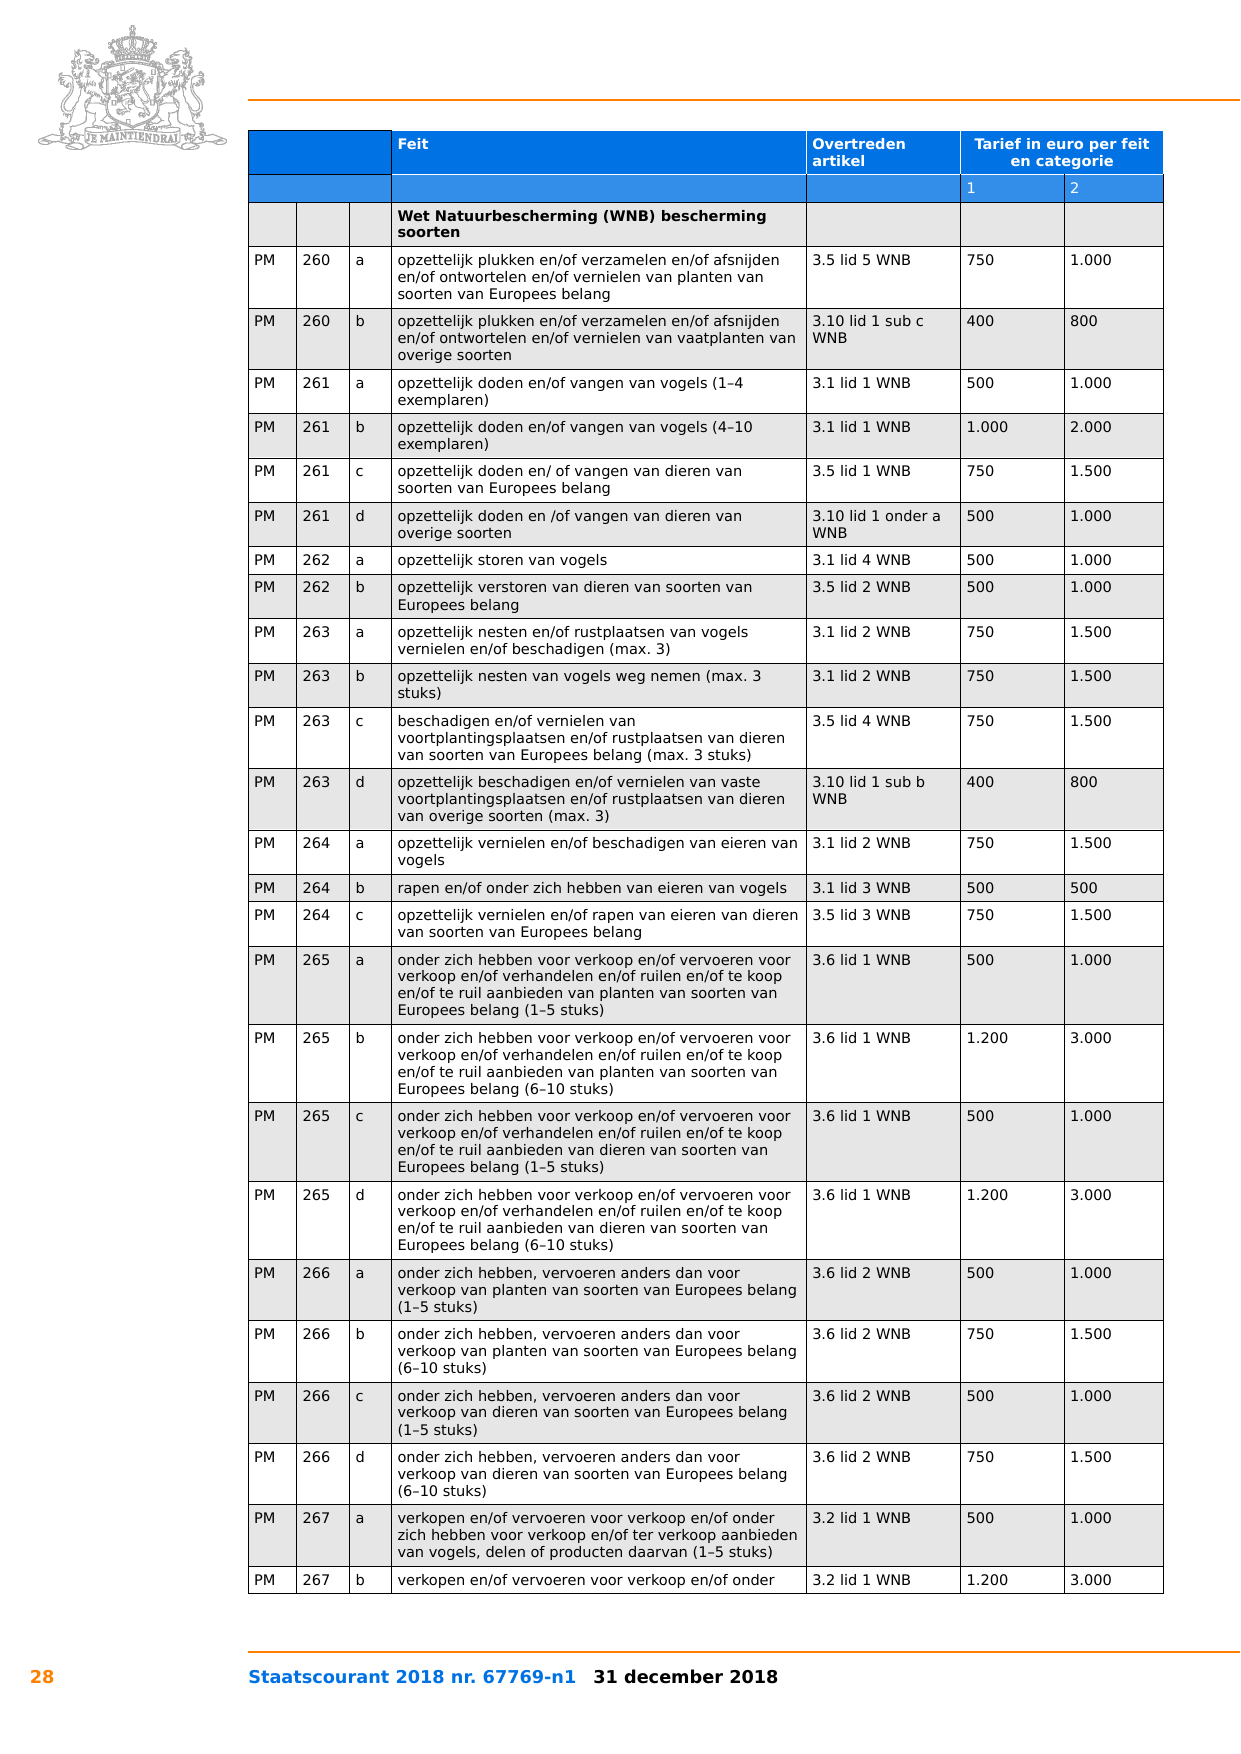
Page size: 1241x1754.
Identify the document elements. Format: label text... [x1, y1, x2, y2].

table_cell 400 [961, 309, 1064, 369]
table_cell 264 [297, 875, 349, 901]
table_cell c [350, 1103, 391, 1181]
table_cell PM [249, 1260, 296, 1320]
table_cell onder zich hebben, vervoeren anders dan voor verkoop van dieren van soorten van Europees belang (6–10 stuks) [392, 1444, 806, 1504]
table_cell 800 [1065, 309, 1163, 369]
table_cell 1.200 [961, 1182, 1064, 1259]
table_cell 500 [961, 947, 1064, 1024]
table_cell verkopen en/of vervoeren voor verkoop en/of onder zich hebben voor verkoop en/of ter verkoop aanbieden van vogels, delen of producten daarvan (1–5 stuks) [392, 1505, 806, 1566]
table_cell PM [249, 1383, 296, 1443]
table_cell 3.5 lid 4 WNB [807, 708, 960, 768]
table_cell PM [249, 947, 296, 1024]
table_cell opzettelijk verstoren van dieren van soorten van Europees belang [392, 575, 806, 618]
table_cell 750 [961, 619, 1064, 662]
table_cell 263 [297, 769, 349, 829]
table_cell [249, 175, 391, 202]
table_cell 3.6 lid 1 WNB [807, 1182, 960, 1259]
table_cell 500 [961, 1505, 1064, 1566]
table_cell [392, 175, 806, 202]
table_cell b [350, 1321, 391, 1382]
table_header Overtreden artikel [807, 131, 960, 174]
table_cell d [350, 769, 391, 829]
table_cell a [350, 947, 391, 1024]
table_cell 267 [297, 1567, 349, 1593]
table_cell 750 [961, 1321, 1064, 1382]
table_cell 3.1 lid 3 WNB [807, 875, 960, 901]
table_cell 1.000 [1065, 370, 1163, 413]
table_cell 750 [961, 708, 1064, 768]
table_cell 3.10 lid 1 sub c WNB [807, 309, 960, 369]
table_cell PM [249, 247, 296, 307]
table_cell PM [249, 414, 296, 457]
table_cell c [350, 459, 391, 502]
table_cell 3.2 lid 1 WNB [807, 1505, 960, 1566]
table_cell [807, 203, 960, 246]
table_cell PM [249, 503, 296, 546]
table_cell [350, 203, 391, 246]
table_cell PM [249, 1505, 296, 1566]
table_cell 3.6 lid 1 WNB [807, 1025, 960, 1102]
table_cell 266 [297, 1260, 349, 1320]
table_cell b [350, 414, 391, 457]
table_cell b [350, 875, 391, 901]
table_cell [297, 203, 349, 246]
table_cell 3.1 lid 4 WNB [807, 547, 960, 574]
table_cell PM [249, 619, 296, 662]
table_cell 1.200 [961, 1025, 1064, 1102]
table_cell opzettelijk doden en/ of vangen van dieren van soorten van Europees belang [392, 459, 806, 502]
table_cell 3.6 lid 1 WNB [807, 1103, 960, 1181]
picture [38, 25, 227, 150]
table_header [249, 131, 391, 174]
table_cell 1.500 [1065, 1444, 1163, 1504]
table_cell onder zich hebben voor verkoop en/of vervoeren voor verkoop en/of verhandelen en/of ruilen en/of te koop en/of te ruil aanbieden van planten van soorten van Europees belang (1–5 stuks) [392, 947, 806, 1024]
table_cell a [350, 831, 391, 874]
table_cell 260 [297, 247, 349, 307]
table_cell 265 [297, 1025, 349, 1102]
table_cell 500 [961, 1260, 1064, 1320]
table_cell d [350, 1182, 391, 1259]
table_cell 1.000 [1065, 1103, 1163, 1181]
table_cell [807, 175, 960, 202]
table_cell d [350, 1444, 391, 1504]
table_cell PM [249, 902, 296, 946]
table_cell 1.200 [961, 1567, 1064, 1593]
table_cell opzettelijk beschadigen en/of vernielen van vaste voortplantingsplaatsen en/of rustplaatsen van dieren van overige soorten (max. 3) [392, 769, 806, 829]
table_cell 750 [961, 1444, 1064, 1504]
table_cell 1.000 [1065, 947, 1163, 1024]
table_cell onder zich hebben, vervoeren anders dan voor verkoop van dieren van soorten van Europees belang (1–5 stuks) [392, 1383, 806, 1443]
table_cell opzettelijk nesten van vogels weg nemen (max. 3 stuks) [392, 664, 806, 707]
table_cell 750 [961, 459, 1064, 502]
table_cell 400 [961, 769, 1064, 829]
table_cell 800 [1065, 769, 1163, 829]
table_cell 266 [297, 1321, 349, 1382]
table_cell 500 [961, 1103, 1064, 1181]
table_cell a [350, 1505, 391, 1566]
table_cell 3.10 lid 1 onder a WNB [807, 503, 960, 546]
table_cell PM [249, 309, 296, 369]
table_cell 500 [961, 1383, 1064, 1443]
table_cell 1.000 [1065, 247, 1163, 307]
table_cell b [350, 664, 391, 707]
table_cell 3.000 [1065, 1567, 1163, 1593]
table_cell 3.6 lid 2 WNB [807, 1321, 960, 1382]
table_cell opzettelijk nesten en/of rustplaatsen van vogels vernielen en/of beschadigen (max. 3) [392, 619, 806, 662]
table_cell PM [249, 664, 296, 707]
table_cell 264 [297, 902, 349, 946]
table_cell PM [249, 769, 296, 829]
table_cell PM [249, 370, 296, 413]
table_cell 3.1 lid 1 WNB [807, 370, 960, 413]
table_cell 3.1 lid 2 WNB [807, 664, 960, 707]
table_cell 261 [297, 503, 349, 546]
table_cell 2 [1065, 175, 1163, 202]
table_cell [1065, 203, 1163, 246]
table_header Tarief in euro per feit en categorie [961, 131, 1163, 174]
table_cell c [350, 1383, 391, 1443]
table_cell 265 [297, 1182, 349, 1259]
table_cell [249, 203, 296, 246]
table_cell opzettelijk vernielen en/of beschadigen van eieren van vogels [392, 831, 806, 874]
table_cell 750 [961, 664, 1064, 707]
table_cell PM [249, 875, 296, 901]
table_cell opzettelijk doden en /of vangen van dieren van overige soorten [392, 503, 806, 546]
table_cell d [350, 503, 391, 546]
table_cell 3.10 lid 1 sub b WNB [807, 769, 960, 829]
table_cell 265 [297, 1103, 349, 1181]
table_cell 500 [961, 875, 1064, 901]
table_cell opzettelijk doden en/of vangen van vogels (1–4 exemplaren) [392, 370, 806, 413]
table_cell onder zich hebben voor verkoop en/of vervoeren voor verkoop en/of verhandelen en/of ruilen en/of te koop en/of te ruil aanbieden van dieren van soorten van Europees belang (6–10 stuks) [392, 1182, 806, 1259]
table_cell 750 [961, 902, 1064, 946]
table_cell 1.000 [1065, 547, 1163, 574]
table_cell PM [249, 708, 296, 768]
table_cell 500 [961, 547, 1064, 574]
table_cell 750 [961, 247, 1064, 307]
table_cell 261 [297, 370, 349, 413]
table_cell onder zich hebben voor verkoop en/of vervoeren voor verkoop en/of verhandelen en/of ruilen en/of te koop en/of te ruil aanbieden van planten van soorten van Europees belang (6–10 stuks) [392, 1025, 806, 1102]
table_cell 2.000 [1065, 414, 1163, 457]
table_cell opzettelijk plukken en/of verzamelen en/of afsnijden en/of ontwortelen en/of vernielen van vaatplanten van overige soorten [392, 309, 806, 369]
table_cell b [350, 575, 391, 618]
table_cell a [350, 370, 391, 413]
table_cell [961, 203, 1064, 246]
table_cell opzettelijk doden en/of vangen van vogels (4–10 exemplaren) [392, 414, 806, 457]
table_cell 1.500 [1065, 459, 1163, 502]
table_cell 3.5 lid 5 WNB [807, 247, 960, 307]
table_cell 500 [961, 370, 1064, 413]
table_cell Wet Natuurbescherming (WNB) bescherming soorten [392, 203, 806, 246]
table_cell beschadigen en/of vernielen van voortplantingsplaatsen en/of rustplaatsen van dieren van soorten van Europees belang (max. 3 stuks) [392, 708, 806, 768]
table_cell 3.1 lid 2 WNB [807, 831, 960, 874]
table_cell 3.6 lid 1 WNB [807, 947, 960, 1024]
table_cell 263 [297, 664, 349, 707]
table_cell 265 [297, 947, 349, 1024]
table_cell 1 [961, 175, 1064, 202]
table_header Feit [392, 131, 806, 174]
table_cell c [350, 708, 391, 768]
table_cell 1.500 [1065, 619, 1163, 662]
table_cell 3.000 [1065, 1182, 1163, 1259]
table_cell 267 [297, 1505, 349, 1566]
table_cell 1.500 [1065, 1321, 1163, 1382]
table_cell a [350, 1260, 391, 1320]
table_cell opzettelijk storen van vogels [392, 547, 806, 574]
table_cell 263 [297, 708, 349, 768]
table_cell rapen en/of onder zich hebben van eieren van vogels [392, 875, 806, 901]
table_cell a [350, 247, 391, 307]
table_cell onder zich hebben voor verkoop en/of vervoeren voor verkoop en/of verhandelen en/of ruilen en/of te koop en/of te ruil aanbieden van dieren van soorten van Europees belang (1–5 stuks) [392, 1103, 806, 1181]
table_cell 500 [1065, 875, 1163, 901]
table_cell 3.6 lid 2 WNB [807, 1260, 960, 1320]
table_cell 266 [297, 1383, 349, 1443]
table_cell 263 [297, 619, 349, 662]
table_cell PM [249, 1321, 296, 1382]
table_cell PM [249, 1182, 296, 1259]
table_cell 261 [297, 459, 349, 502]
table_cell a [350, 547, 391, 574]
table_cell verkopen en/of vervoeren voor verkoop en/of onder [392, 1567, 806, 1593]
table_cell 1.500 [1065, 664, 1163, 707]
table_cell 3.5 lid 3 WNB [807, 902, 960, 946]
table_cell 264 [297, 831, 349, 874]
table_cell b [350, 1567, 391, 1593]
table_cell PM [249, 547, 296, 574]
table_cell PM [249, 1444, 296, 1504]
table_cell 1.000 [1065, 503, 1163, 546]
table_cell 1.000 [961, 414, 1064, 457]
table_cell PM [249, 1025, 296, 1102]
table_cell PM [249, 1567, 296, 1593]
table_cell 3.6 lid 2 WNB [807, 1383, 960, 1443]
table_cell opzettelijk plukken en/of verzamelen en/of afsnijden en/of ontwortelen en/of vernielen van planten van soorten van Europees belang [392, 247, 806, 307]
table_cell 1.000 [1065, 575, 1163, 618]
table_cell 3.1 lid 2 WNB [807, 619, 960, 662]
table_cell 261 [297, 414, 349, 457]
table_cell 262 [297, 547, 349, 574]
table_cell onder zich hebben, vervoeren anders dan voor verkoop van planten van soorten van Europees belang (6–10 stuks) [392, 1321, 806, 1382]
table_cell 266 [297, 1444, 349, 1504]
table_cell 3.5 lid 1 WNB [807, 459, 960, 502]
table_cell opzettelijk vernielen en/of rapen van eieren van dieren van soorten van Europees belang [392, 902, 806, 946]
table_cell 262 [297, 575, 349, 618]
table_cell PM [249, 459, 296, 502]
table_cell b [350, 1025, 391, 1102]
table_cell c [350, 902, 391, 946]
table_cell 750 [961, 831, 1064, 874]
table_cell PM [249, 831, 296, 874]
table_cell 3.5 lid 2 WNB [807, 575, 960, 618]
table_cell 500 [961, 503, 1064, 546]
table_cell 260 [297, 309, 349, 369]
table_cell PM [249, 575, 296, 618]
table_cell 500 [961, 575, 1064, 618]
table_cell 1.000 [1065, 1383, 1163, 1443]
table_cell onder zich hebben, vervoeren anders dan voor verkoop van planten van soorten van Europees belang (1–5 stuks) [392, 1260, 806, 1320]
table_cell 3.6 lid 2 WNB [807, 1444, 960, 1504]
table_cell 1.500 [1065, 831, 1163, 874]
table_cell 1.000 [1065, 1260, 1163, 1320]
table_cell 1.500 [1065, 708, 1163, 768]
table_cell b [350, 309, 391, 369]
table_cell 1.500 [1065, 902, 1163, 946]
table_cell PM [249, 1103, 296, 1181]
table_cell 1.000 [1065, 1505, 1163, 1566]
table_cell a [350, 619, 391, 662]
table_cell 3.000 [1065, 1025, 1163, 1102]
table_cell 3.2 lid 1 WNB [807, 1567, 960, 1593]
table_cell 3.1 lid 1 WNB [807, 414, 960, 457]
